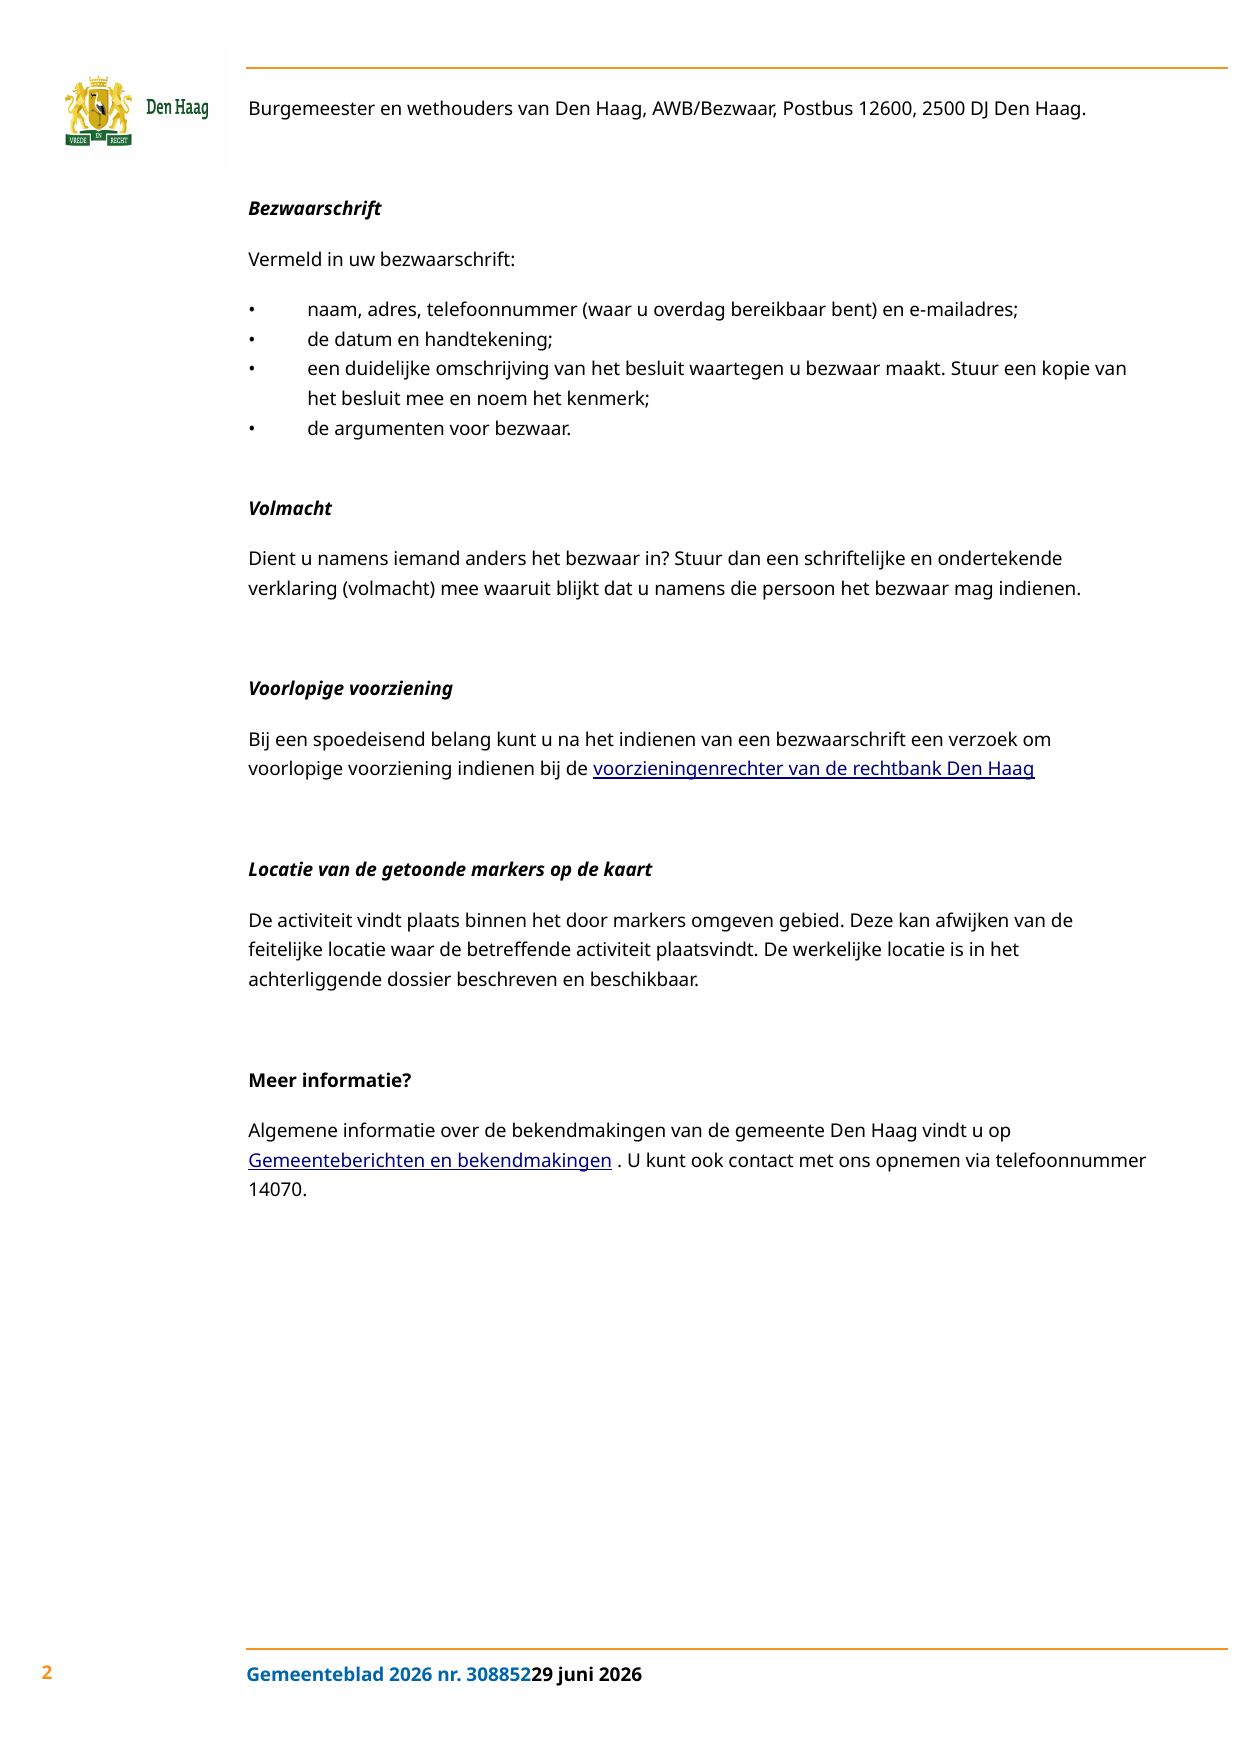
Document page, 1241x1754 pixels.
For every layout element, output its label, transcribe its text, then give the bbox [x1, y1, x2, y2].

text Vermeld in uw bezwaarschrift: [248, 246, 1152, 272]
picture [41, 47, 231, 172]
text De activiteit vindt plaats binnen het door markers omgeven gebied. Deze kan afwijken van de feitelijke locatie waar de betreffende activiteit plaatsvindt. De werkelijke locatie is in het achterliggende dossier beschreven en beschikbaar. [248, 907, 1152, 992]
text Voorlopige voorziening [248, 676, 1152, 701]
text Locatie van de getoonde markers op de kaart [248, 856, 1152, 882]
list een duidelijke omschrijving van het besluit waartegen u bezwaar maakt. Stuur een kopie van het besluit mee en noem het kenmerk; [248, 356, 1152, 411]
text Bezwaarschrift [248, 196, 1152, 221]
text Dient u namens iemand anders het bezwaar in? Stuur dan een schriftelijke en ondertekende verklaring (volmacht) mee waaruit blijkt dat u namens die persoon het bezwaar mag indienen. [248, 545, 1152, 601]
text Volmacht [248, 495, 1152, 521]
text Burgemeester en wethouders van Den Haag, AWB/Bezwaar, Postbus 12600, 2500 DJ Den Haag. [248, 95, 1152, 121]
list naam, adres, telefoonnummer (waar u overdag bereikbaar bent) en e-mailadres; [248, 296, 1152, 322]
text Bij een spoedeisend belang kunt u na het indienen van een bezwaarschrift een verzoek om voorlopige voorziening indienen bij de voorzieningenrechter van de rechtbank Den Haag [248, 726, 1152, 781]
list de datum en handtekening; [248, 326, 1152, 352]
text Algemene informatie over de bekendmakingen van de gemeente Den Haag vindt u op Gemeenteberichten en bekendmakingen . U kunt ook contact met ons opnemen via telefoonnummer 14070. [248, 1117, 1152, 1202]
list de argumenten voor bezwaar. [248, 415, 1152, 441]
text Meer informatie? [248, 1067, 1152, 1093]
